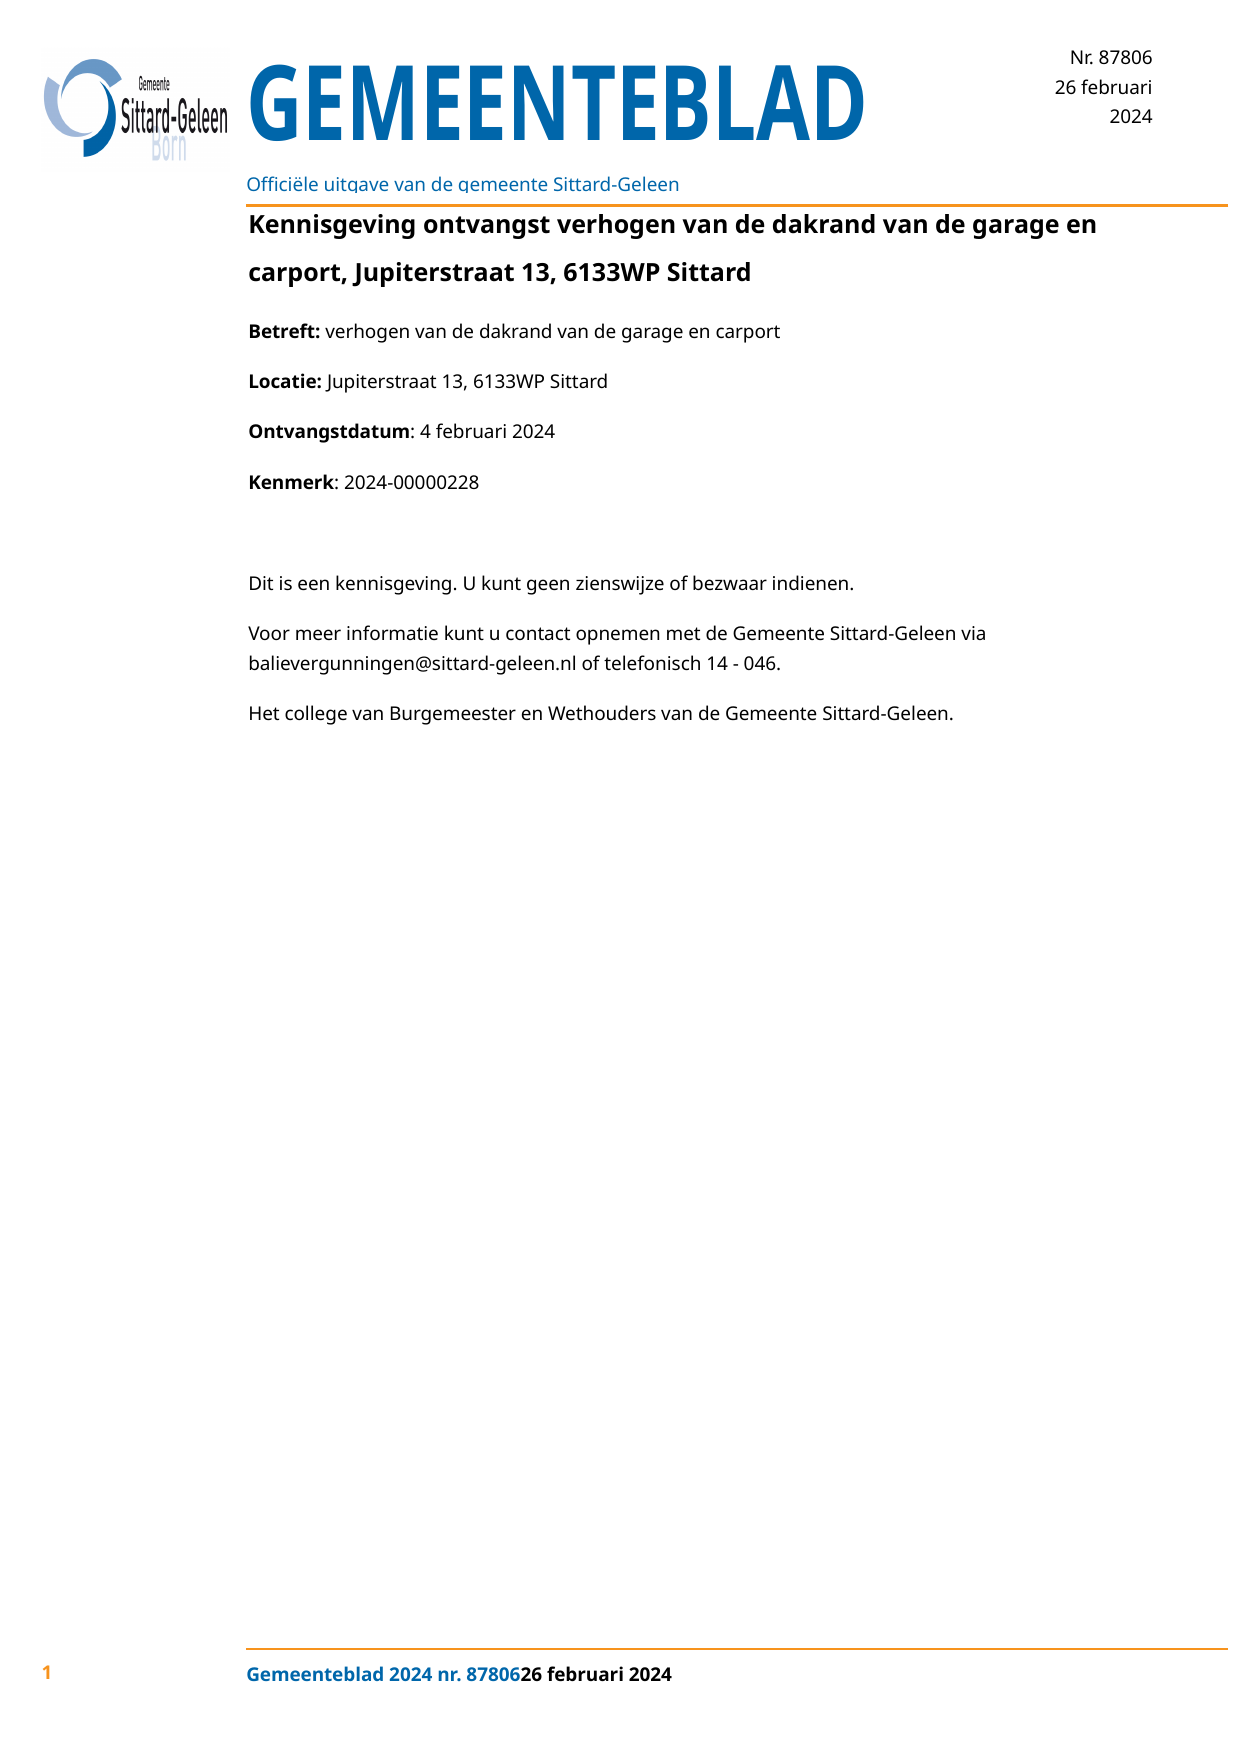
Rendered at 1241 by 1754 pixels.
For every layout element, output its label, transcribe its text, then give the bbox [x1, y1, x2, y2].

text Locatie: Jupiterstraat 13, 6133WP Sittard [248, 368, 1152, 394]
text Voor meer informatie kunt u contact opnemen met de Gemeente Sittard-Geleen via balievergunningen@sittard-geleen.nl of telefonisch 14 - 046. [248, 620, 1152, 676]
text Dit is een kennisgeving. U kunt geen zienswijze of bezwaar indienen. [248, 570, 1152, 596]
text Betreft: verhogen van de dakrand van de garage en carport [248, 318, 1152, 344]
text Kenmerk: 2024-00000228 [248, 469, 1152, 495]
text Het college van Burgemeester en Wethouders van de Gemeente Sittard-Geleen. [248, 700, 1152, 726]
picture [41, 47, 231, 172]
text Kennisgeving ontvangst verhogen van de dakrand van de garage en carport, Jupiterstraat 13, 6133WP Sittard [248, 207, 1152, 288]
text Ontvangstdatum: 4 februari 2024 [248, 419, 1152, 444]
